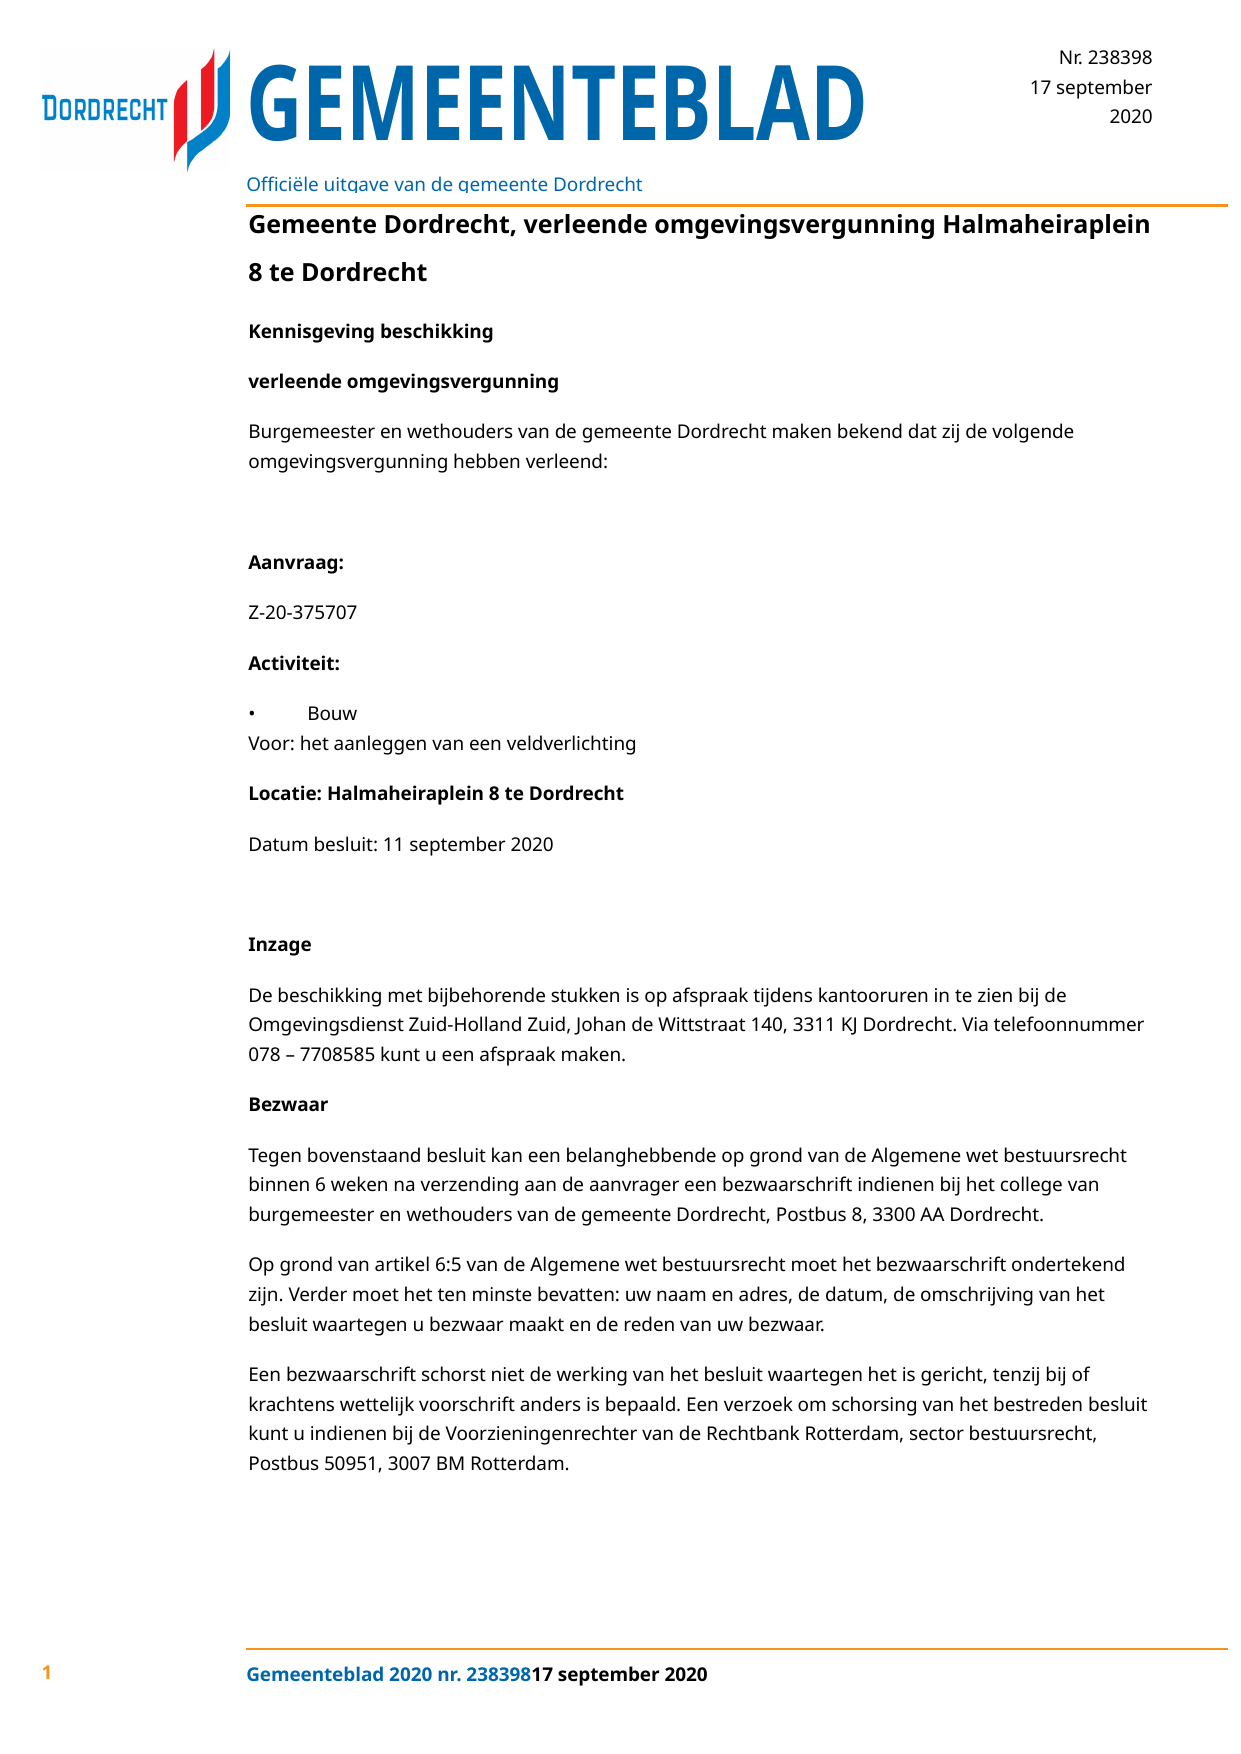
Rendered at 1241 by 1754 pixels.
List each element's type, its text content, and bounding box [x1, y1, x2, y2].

text Z-20-375707 [248, 599, 1152, 625]
text Activiteit: [248, 650, 1152, 676]
text Voor: het aanleggen van een veldverlichting [248, 730, 1152, 756]
text Bezwaar [248, 1092, 1152, 1117]
text Een bezwaarschrift schorst niet de werking van het besluit waartegen het is gericht, tenzij bij of krachtens wettelijk voorschrift anders is bepaald. Een verzoek om schorsing van het bestreden besluit kunt u indienen bij de Voorzieningenrechter van de Rechtbank Rotterdam, sector bestuursrecht, Postbus 50951, 3007 BM Rotterdam. [248, 1361, 1152, 1476]
text Gemeente Dordrecht, verleende omgevingsvergunning Halmaheiraplein 8 te Dordrecht [248, 207, 1152, 288]
text Op grond van artikel 6:5 van de Algemene wet bestuursrecht moet het bezwaarschrift ondertekend zijn. Verder moet het ten minste bevatten: uw naam en adres, de datum, de omschrijving van het besluit waartegen u bezwaar maakt en de reden van uw bezwaar. [248, 1252, 1152, 1337]
text Kennisgeving beschikking [248, 318, 1152, 344]
text Locatie: Halmaheiraplein 8 te Dordrecht [248, 780, 1152, 806]
text De beschikking met bijbehorende stukken is op afspraak tijdens kantooruren in te zien bij de Omgevingsdienst Zuid-Holland Zuid, Johan de Wittstraat 140, 3311 KJ Dordrecht. Via telefoonnummer 078 – 7708585 kunt u een afspraak maken. [248, 982, 1152, 1067]
text Datum besluit: 11 september 2020 [248, 831, 1152, 857]
text verleende omgevingsvergunning [248, 368, 1152, 394]
text Burgemeester en wethouders van de gemeente Dordrecht maken bekend dat zij de volgende omgevingsvergunning hebben verleend: [248, 419, 1152, 474]
text Inzage [248, 932, 1152, 957]
picture [41, 47, 231, 172]
list Bouw [248, 700, 1152, 726]
text Aanvraag: [248, 549, 1152, 575]
text Tegen bovenstaand besluit kan een belanghebbende op grond van de Algemene wet bestuursrecht binnen 6 weken na verzending aan de aanvrager een bezwaarschrift indienen bij het college van burgemeester en wethouders van de gemeente Dordrecht, Postbus 8, 3300 AA Dordrecht. [248, 1142, 1152, 1227]
